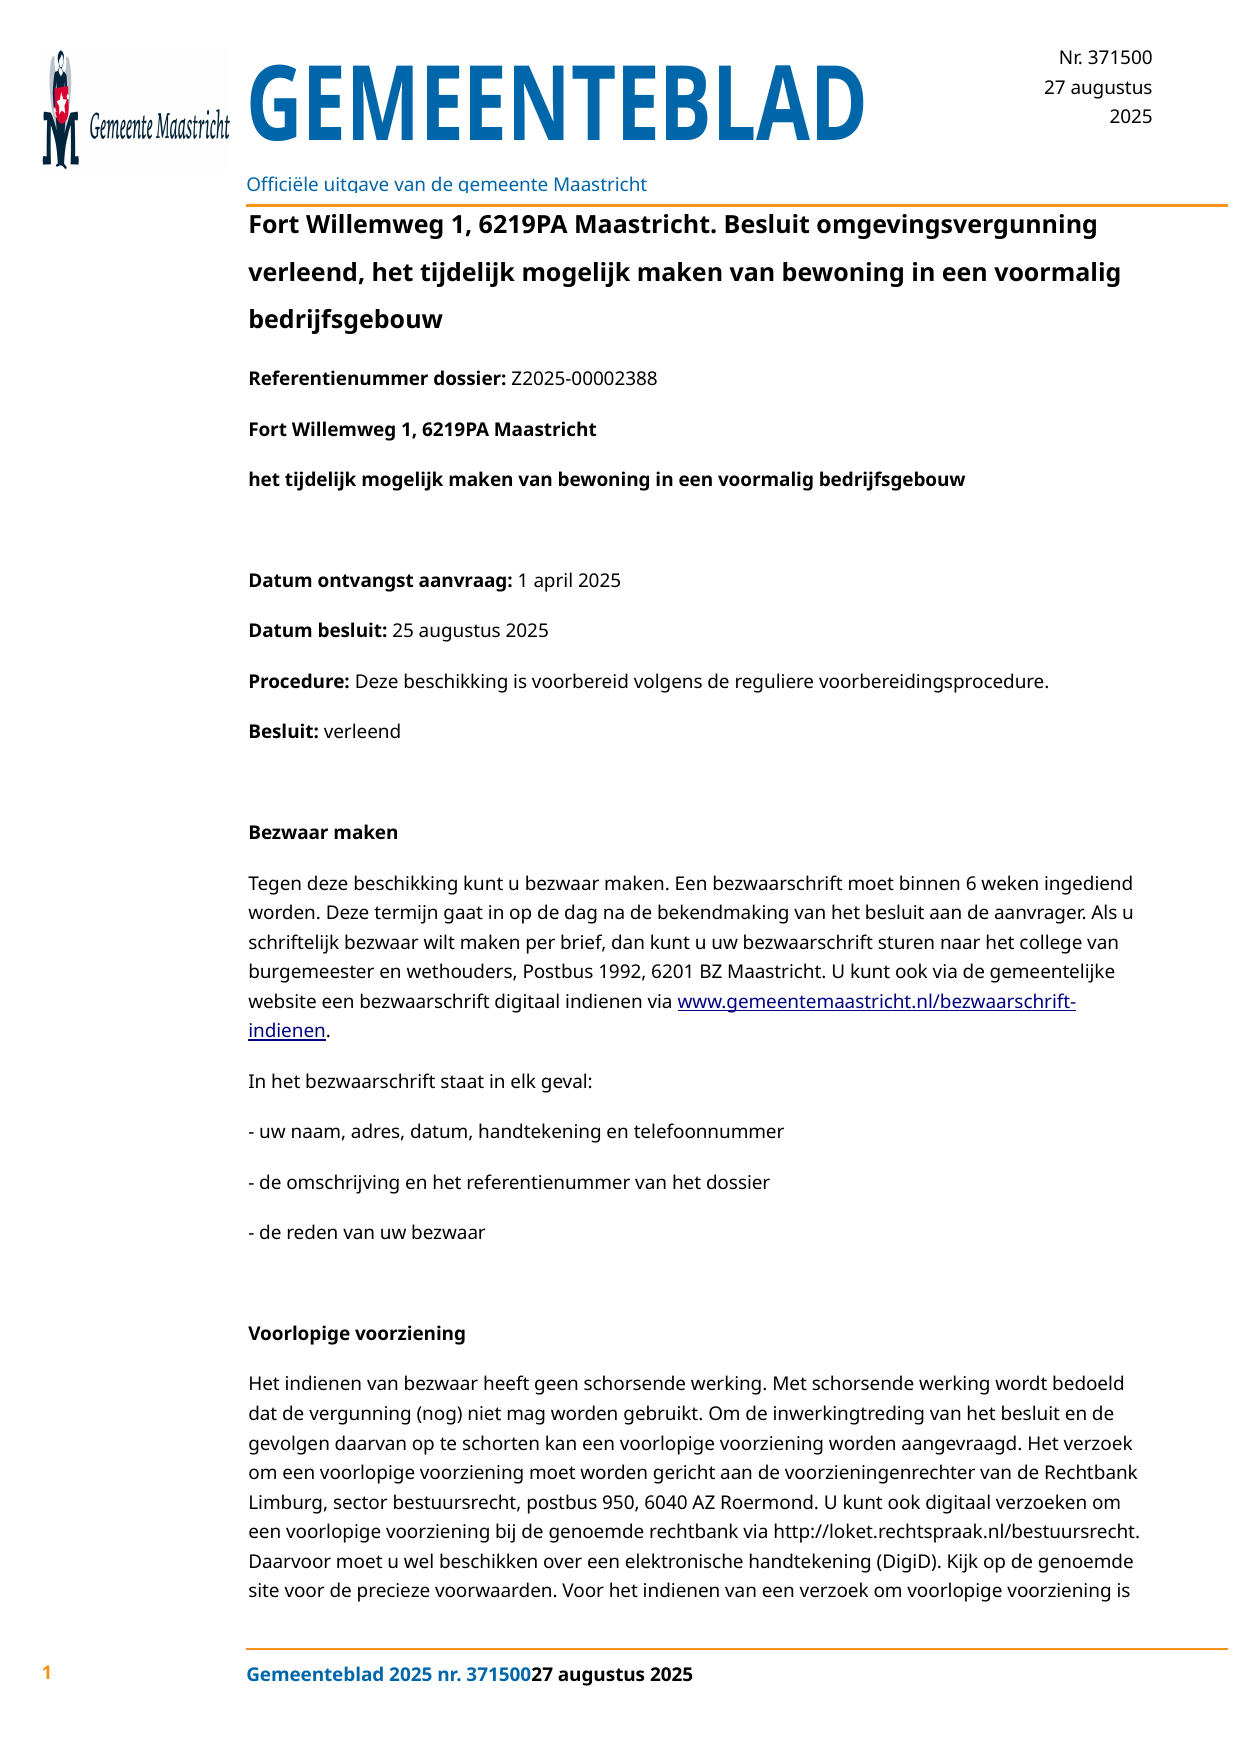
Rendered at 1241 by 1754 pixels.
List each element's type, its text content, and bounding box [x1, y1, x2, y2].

picture [41, 47, 231, 172]
text Bezwaar maken [248, 819, 1152, 845]
text - de reden van uw bezwaar [248, 1219, 1152, 1245]
text Fort Willemweg 1, 6219PA Maastricht. Besluit omgevingsvergunning verleend, het tijdelijk mogelijk maken van bewoning in een voormalig bedrijfsgebouw [248, 207, 1152, 336]
text Datum besluit: 25 augustus 2025 [248, 618, 1152, 643]
text In het bezwaarschrift staat in elk geval: [248, 1068, 1152, 1094]
text Referentienummer dossier: Z2025-00002388 [248, 366, 1152, 391]
text Datum ontvangst aanvraag: 1 april 2025 [248, 567, 1152, 593]
text Besluit: verleend [248, 718, 1152, 744]
text Het indienen van bezwaar heeft geen schorsende werking. Met schorsende werking wordt bedoeld dat de vergunning (nog) niet mag worden gebruikt. Om de inwerkingtreding van het besluit en de gevolgen daarvan op te schorten kan een voorlopige voorziening worden aangevraagd. Het verzoek om een voorlopige voorziening moet worden gericht aan de voorzieningenrechter van de Rechtbank Limburg, sector bestuursrecht, postbus 950, 6040 AZ Roermond. U kunt ook digitaal verzoeken om een voorlopige voorziening bij de genoemde rechtbank via http://loket.rechtspraak.nl/bestuursrecht. Daarvoor moet u wel beschikken over een elektronische handtekening (DigiD). Kijk op de genoemde site voor de precieze voorwaarden. Voor het indienen van een verzoek om voorlopige voorziening is [248, 1371, 1152, 1603]
text - de omschrijving en het referentienummer van het dossier [248, 1169, 1152, 1194]
text Procedure: Deze beschikking is voorbereid volgens de reguliere voorbereidingsprocedure. [248, 668, 1152, 694]
text Tegen deze beschikking kunt u bezwaar maken. Een bezwaarschrift moet binnen 6 weken ingediend worden. Deze termijn gaat in op de dag na de bekendmaking van het besluit aan de aanvrager. Als u schriftelijk bezwaar wilt maken per brief, dan kunt u uw bezwaarschrift sturen naar het college van burgemeester en wethouders, Postbus 1992, 6201 BZ Maastricht. U kunt ook via de gemeentelijke website een bezwaarschrift digitaal indienen via www.gemeentemaastricht.nl/bezwaarschrift-indienen. [248, 870, 1152, 1043]
text Fort Willemweg 1, 6219PA Maastricht [248, 416, 1152, 442]
text - uw naam, adres, datum, handtekening en telefoonnummer [248, 1118, 1152, 1144]
text Voorlopige voorziening [248, 1320, 1152, 1346]
text het tijdelijk mogelijk maken van bewoning in een voormalig bedrijfsgebouw [248, 466, 1152, 492]
